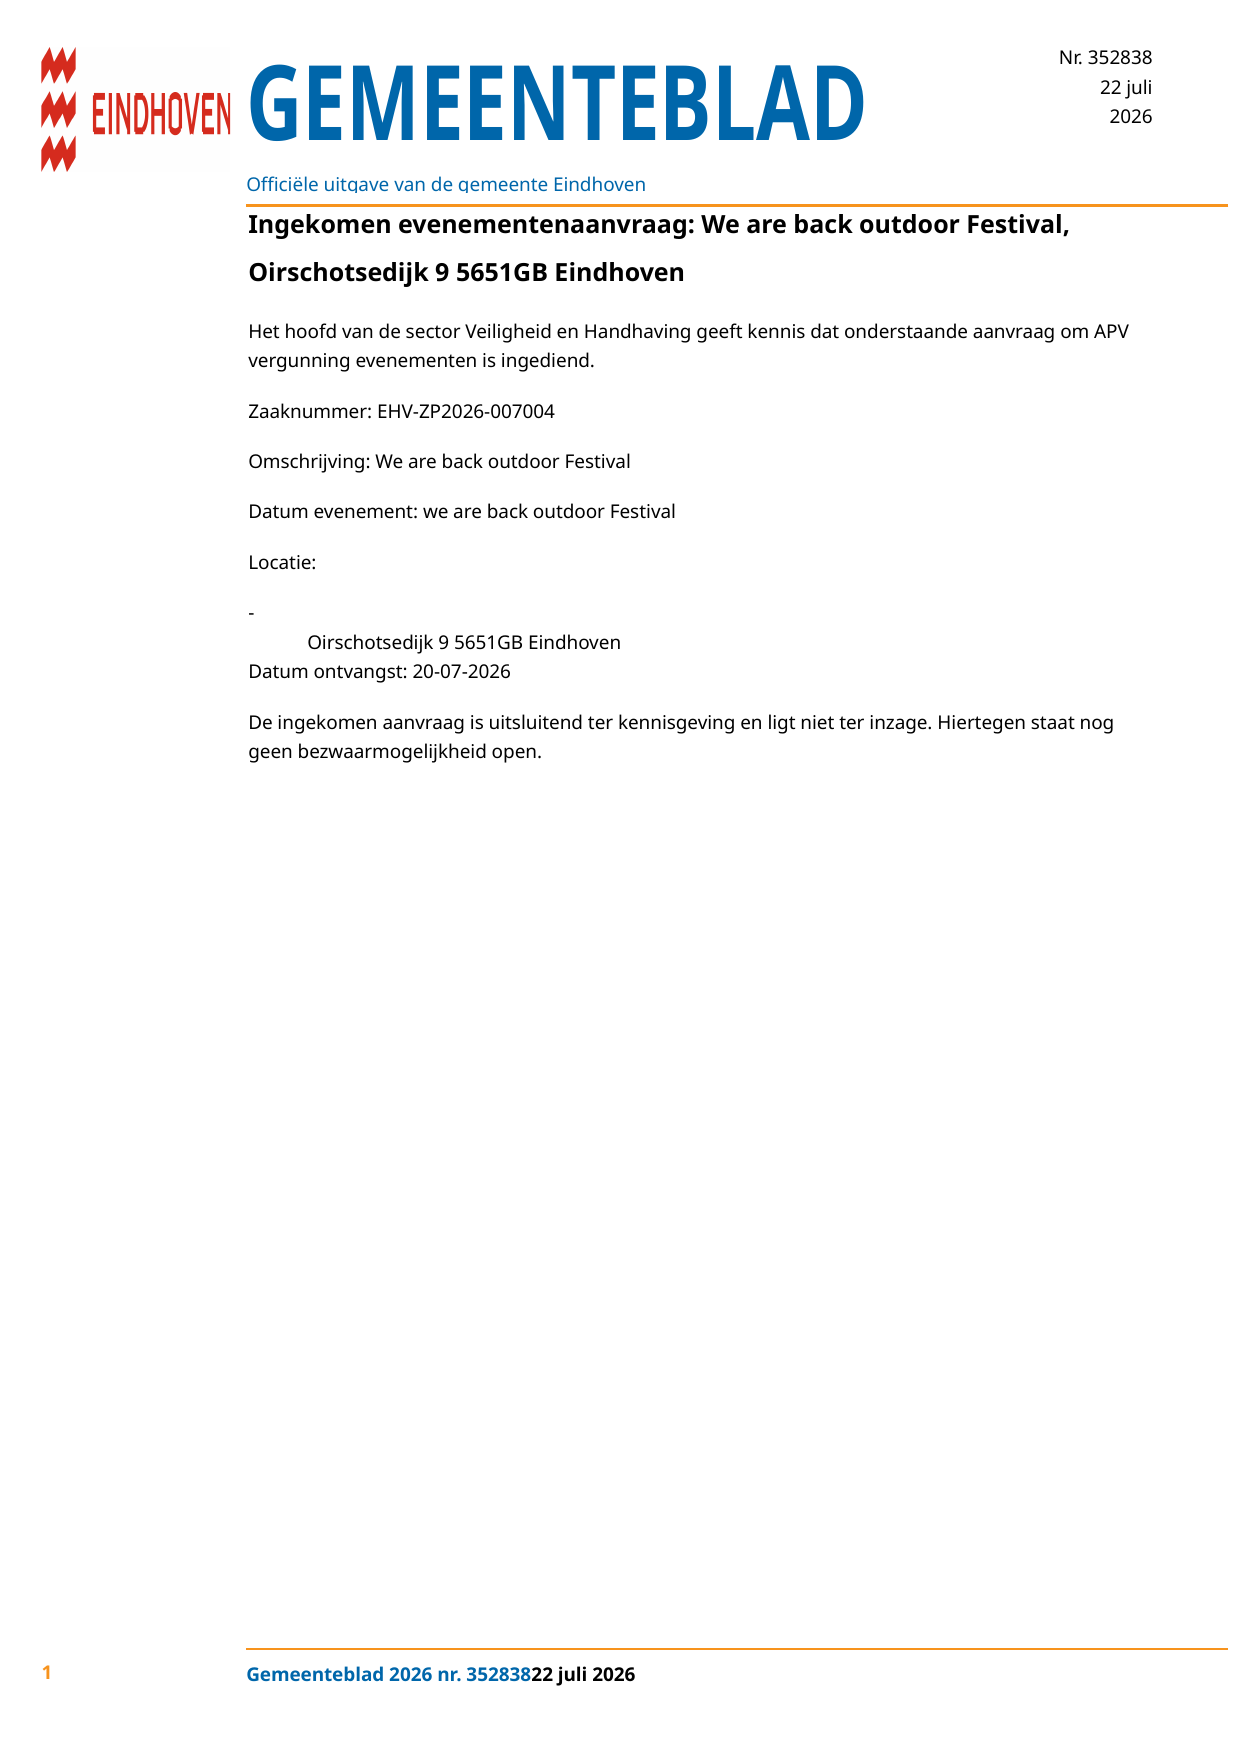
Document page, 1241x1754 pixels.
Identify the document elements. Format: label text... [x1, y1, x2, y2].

text Omschrijving: We are back outdoor Festival [248, 448, 1152, 474]
picture [41, 47, 231, 172]
list Oirschotsedijk 9 5651GB Eindhoven [248, 629, 1152, 655]
text De ingekomen aanvraag is uitsluitend ter kennisgeving en ligt niet ter inzage. Hiertegen staat nog geen bezwaarmogelijkheid open. [248, 709, 1152, 764]
text Datum ontvangst: 20-07-2026 [248, 659, 1152, 684]
text Locatie: [248, 549, 1152, 575]
text Datum evenement: we are back outdoor Festival [248, 499, 1152, 524]
text Zaaknummer: EHV-ZP2026-007004 [248, 398, 1152, 424]
text Het hoofd van de sector Veiligheid en Handhaving geeft kennis dat onderstaande aanvraag om APV vergunning evenementen is ingediend. [248, 318, 1152, 373]
text Ingekomen evenementenaanvraag: We are back outdoor Festival, Oirschotsedijk 9 5651GB Eindhoven [248, 207, 1152, 288]
